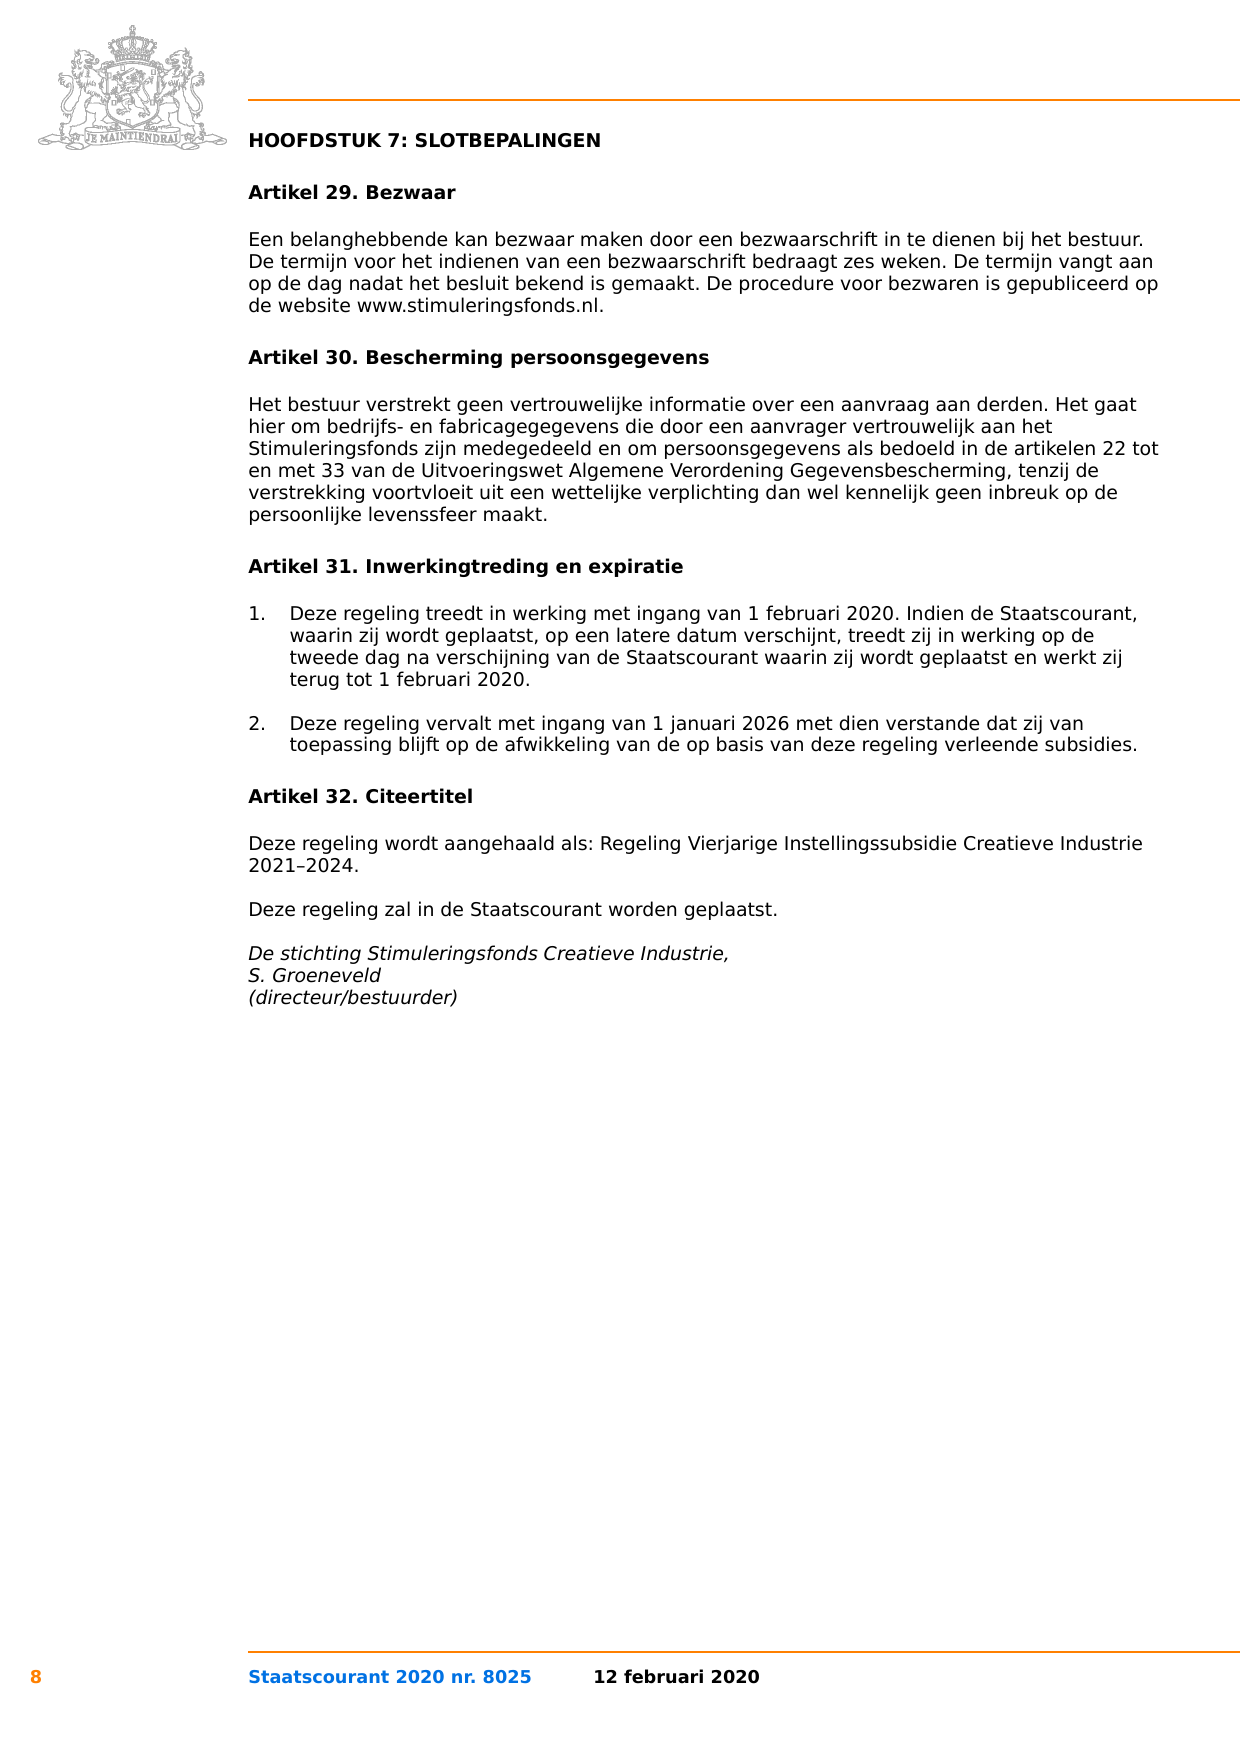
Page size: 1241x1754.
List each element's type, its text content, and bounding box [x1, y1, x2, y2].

subtitle HOOFDSTUK 7: SLOTBEPALINGEN [248, 130, 1163, 152]
text Deze regeling wordt aangehaald als: Regeling Vierjarige Instellingssubsidie Creatieve Industrie 2021–2024. [248, 833, 1163, 877]
text De stichting Stimuleringsfonds Creatieve Industrie, S. Groeneveld (directeur/bestuurder) [248, 943, 1163, 1009]
text Deze regeling zal in de Staatscourant worden geplaatst. [248, 899, 1163, 921]
subtitle Artikel 32. Citeertitel [248, 786, 1163, 808]
text 1. Deze regeling treedt in werking met ingang van 1 februari 2020. Indien de Staatscourant, waarin zij wordt geplaatst, op een latere datum verschijnt, treedt zij in werking op de tweede dag na verschijning van de Staatscourant waarin zij wordt geplaatst en werkt zij terug tot 1 februari 2020. [248, 603, 1163, 691]
picture [38, 25, 227, 150]
text Het bestuur verstrekt geen vertrouwelijke informatie over een aanvraag aan derden. Het gaat hier om bedrijfs- en fabricagegegevens die door een aanvrager vertrouwelijk aan het Stimuleringsfonds zijn medegedeeld en om persoonsgegevens als bedoeld in de artikelen 22 tot en met 33 van de Uitvoeringswet Algemene Verordening Gegevensbescherming, tenzij de verstrekking voortvloeit uit een wettelijke verplichting dan wel kennelijk geen inbreuk op de persoonlijke levenssfeer maakt. [248, 394, 1163, 526]
text Een belanghebbende kan bezwaar maken door een bezwaarschrift in te dienen bij het bestuur. De termijn voor het indienen van een bezwaarschrift bedraagt zes weken. De termijn vangt aan op de dag nadat het besluit bekend is gemaakt. De procedure voor bezwaren is gepubliceerd op de website www.stimuleringsfonds.nl. [248, 229, 1163, 317]
subtitle Artikel 29. Bezwaar [248, 182, 1163, 204]
text 2. Deze regeling vervalt met ingang van 1 januari 2026 met dien verstande dat zij van toepassing blijft op de afwikkeling van de op basis van deze regeling verleende subsidies. [248, 712, 1163, 756]
subtitle Artikel 31. Inwerkingtreding en expiratie [248, 556, 1163, 578]
subtitle Artikel 30. Bescherming persoonsgegevens [248, 347, 1163, 369]
